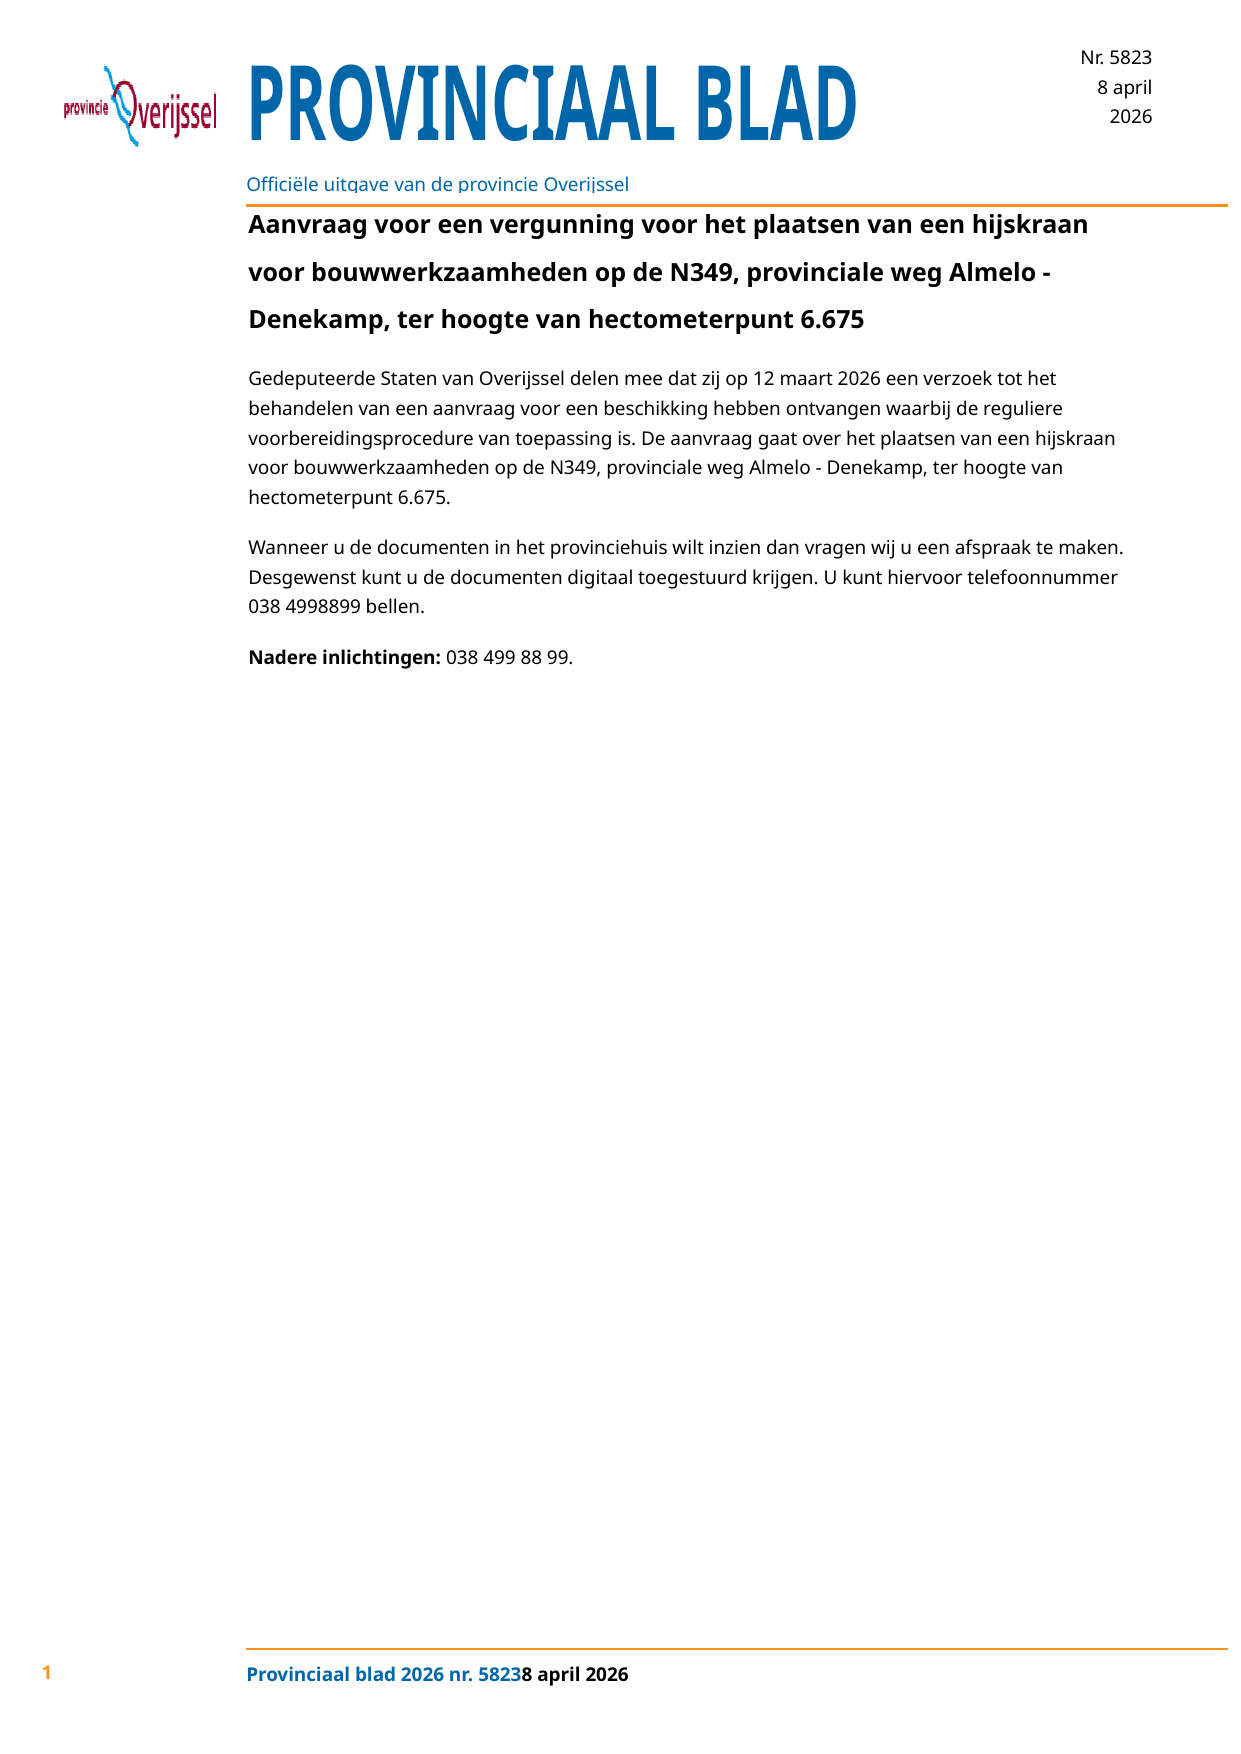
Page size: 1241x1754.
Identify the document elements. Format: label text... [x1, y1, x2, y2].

text Nadere inlichtingen: 038 499 88 99. [248, 644, 1152, 669]
text Gedeputeerde Staten van Overijssel delen mee dat zij op 12 maart 2026 een verzoek tot het behandelen van een aanvraag voor een beschikking hebben ontvangen waarbij de reguliere voorbereidingsprocedure van toepassing is. De aanvraag gaat over het plaatsen van een hijskraan voor bouwwerkzaamheden op de N349, provinciale weg Almelo - Denekamp, ter hoogte van hectometerpunt 6.675. [248, 366, 1152, 509]
text Wanneer u de documenten in het provinciehuis wilt inzien dan vragen wij u een afspraak te maken. Desgewenst kunt u de documenten digitaal toegestuurd krijgen. U kunt hiervoor telefoonnummer 038 4998899 bellen. [248, 534, 1152, 619]
text Aanvraag voor een vergunning voor het plaatsen van een hijskraan voor bouwwerkzaamheden op de N349, provinciale weg Almelo - Denekamp, ter hoogte van hectometerpunt 6.675 [248, 207, 1152, 336]
picture [41, 47, 231, 172]
